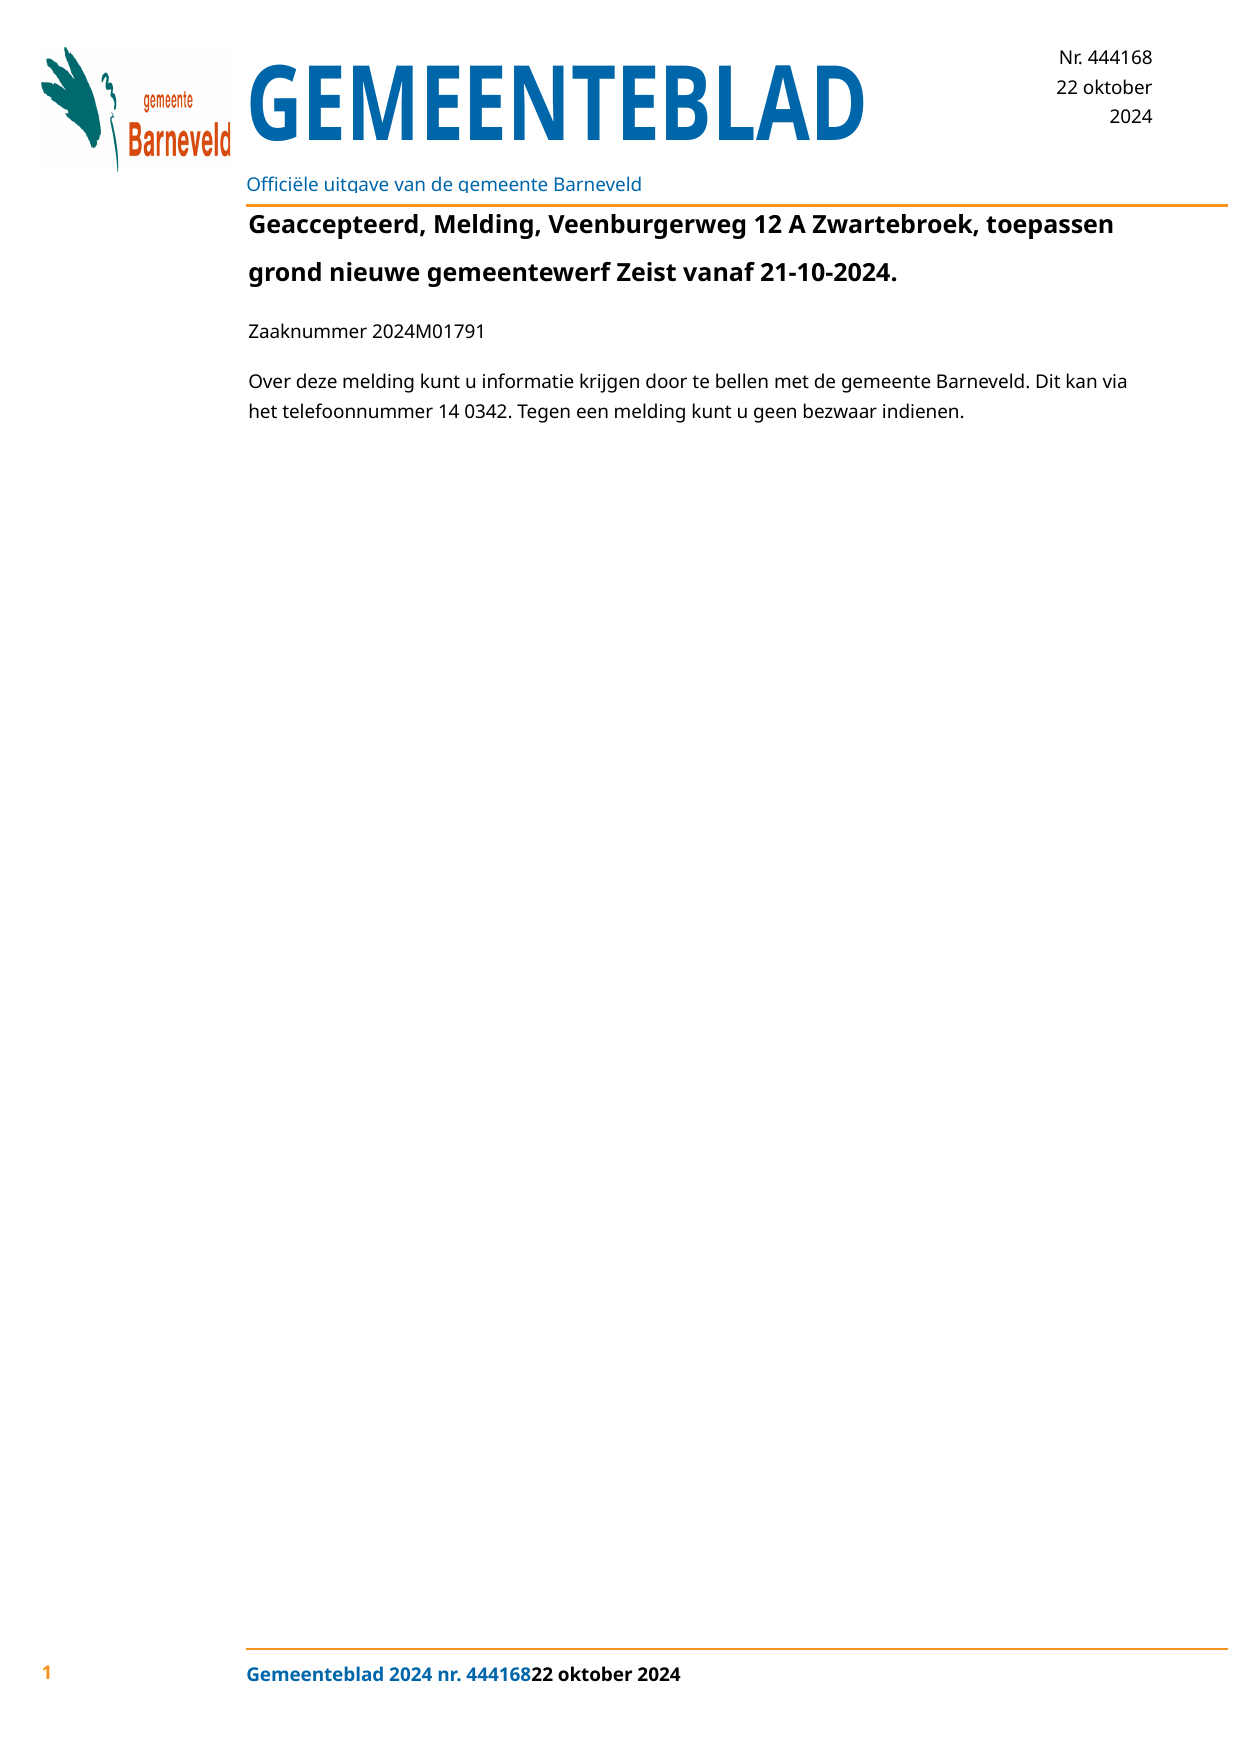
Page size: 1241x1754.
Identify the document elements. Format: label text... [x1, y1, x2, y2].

text Zaaknummer 2024M01791 [248, 318, 1152, 344]
text Geaccepteerd, Melding, Veenburgerweg 12 A Zwartebroek, toepassen grond nieuwe gemeentewerf Zeist vanaf 21-10-2024. [248, 207, 1152, 288]
text Over deze melding kunt u informatie krijgen door te bellen met de gemeente Barneveld. Dit kan via het telefoonnummer 14 0342. Tegen een melding kunt u geen bezwaar indienen. [248, 368, 1152, 424]
picture [41, 47, 231, 172]
